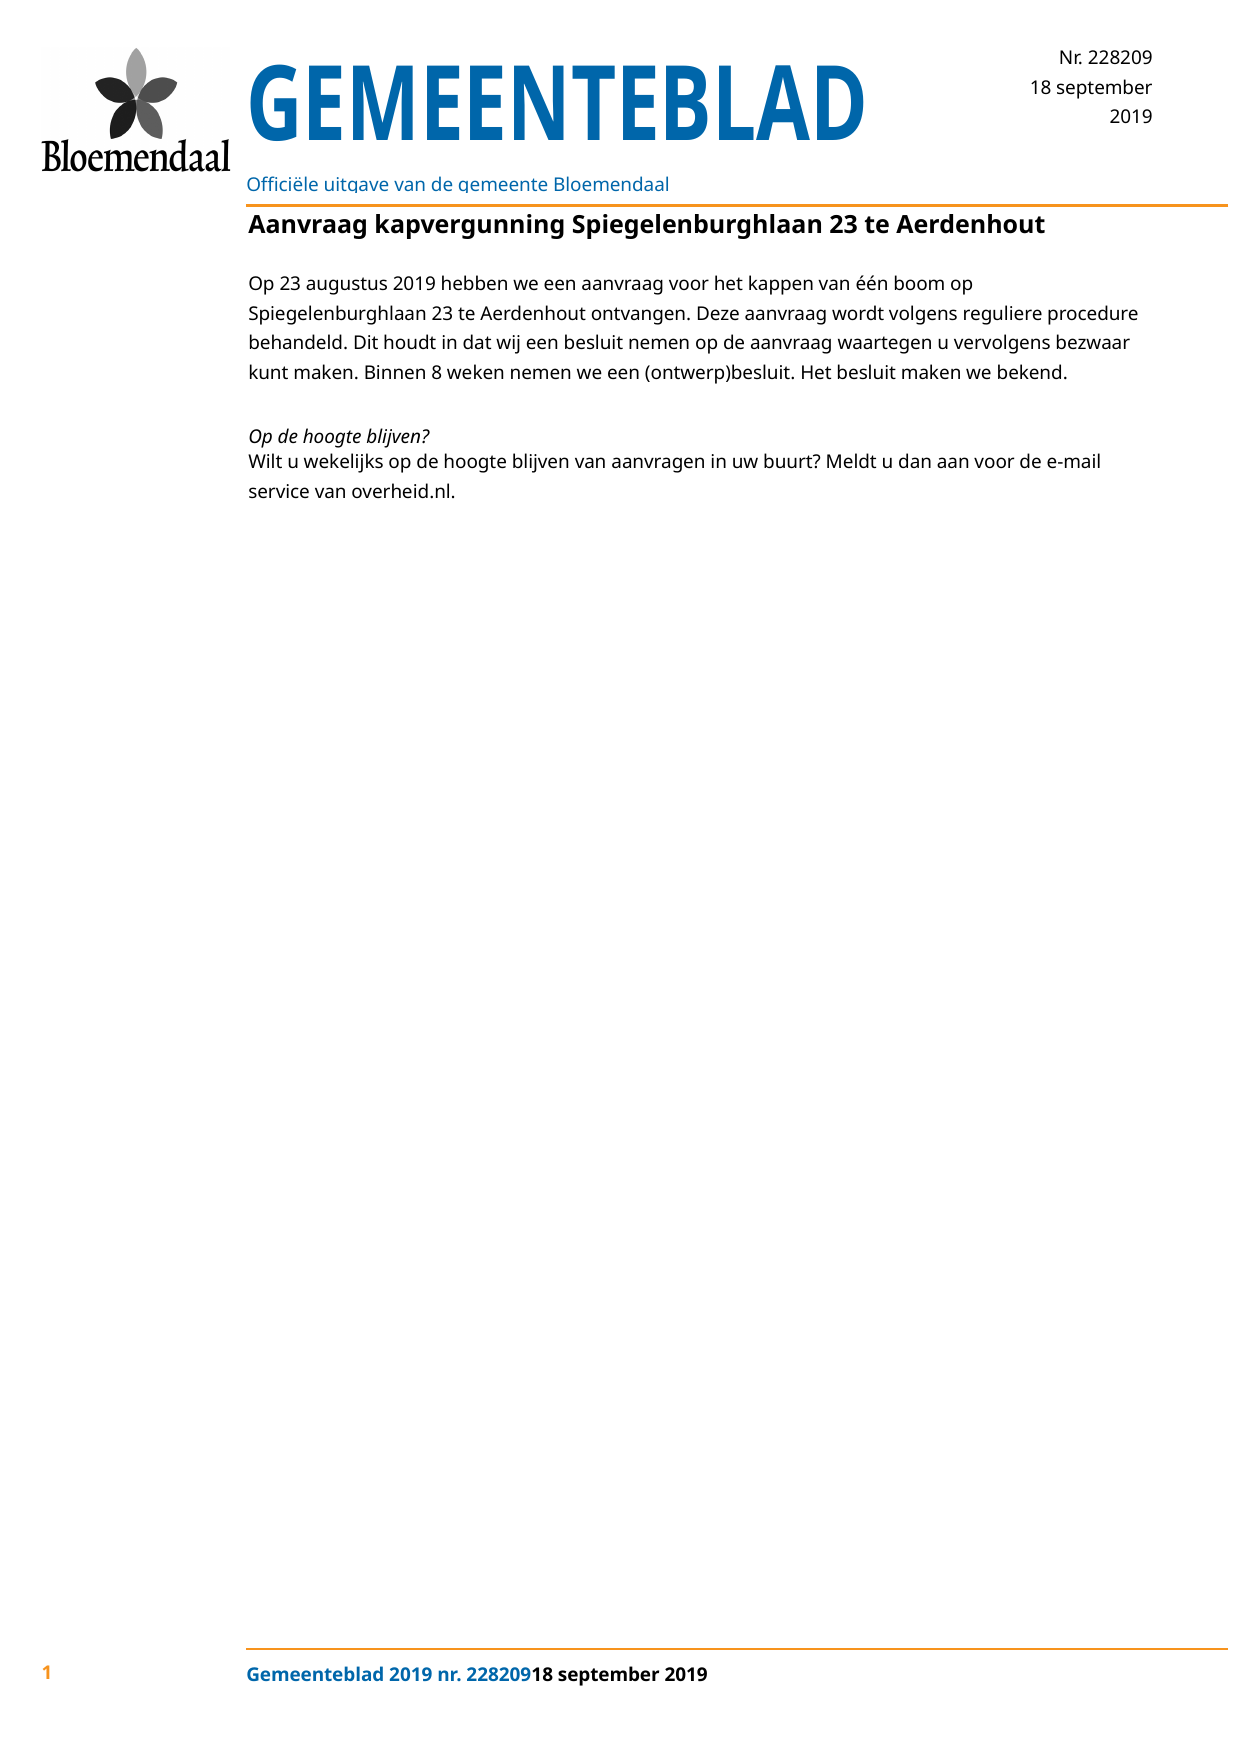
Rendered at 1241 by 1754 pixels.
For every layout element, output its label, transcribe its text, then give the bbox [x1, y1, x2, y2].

picture [41, 47, 231, 172]
text Op 23 augustus 2019 hebben we een aanvraag voor het kappen van één boom op Spiegelenburghlaan 23 te Aerdenhout ontvangen. Deze aanvraag wordt volgens reguliere procedure behandeld. Dit houdt in dat wij een besluit nemen op de aanvraag waartegen u vervolgens bezwaar kunt maken. Binnen 8 weken nemen we een (ontwerp)besluit. Het besluit maken we bekend. [248, 270, 1152, 385]
text Wilt u wekelijks op de hoogte blijven van aanvragen in uw buurt? Meldt u dan aan voor de e-mail service van overheid.nl. [248, 449, 1152, 504]
text Aanvraag kapvergunning Spiegelenburghlaan 23 te Aerdenhout [248, 207, 1152, 241]
text Op de hoogte blijven? [248, 423, 1152, 449]
